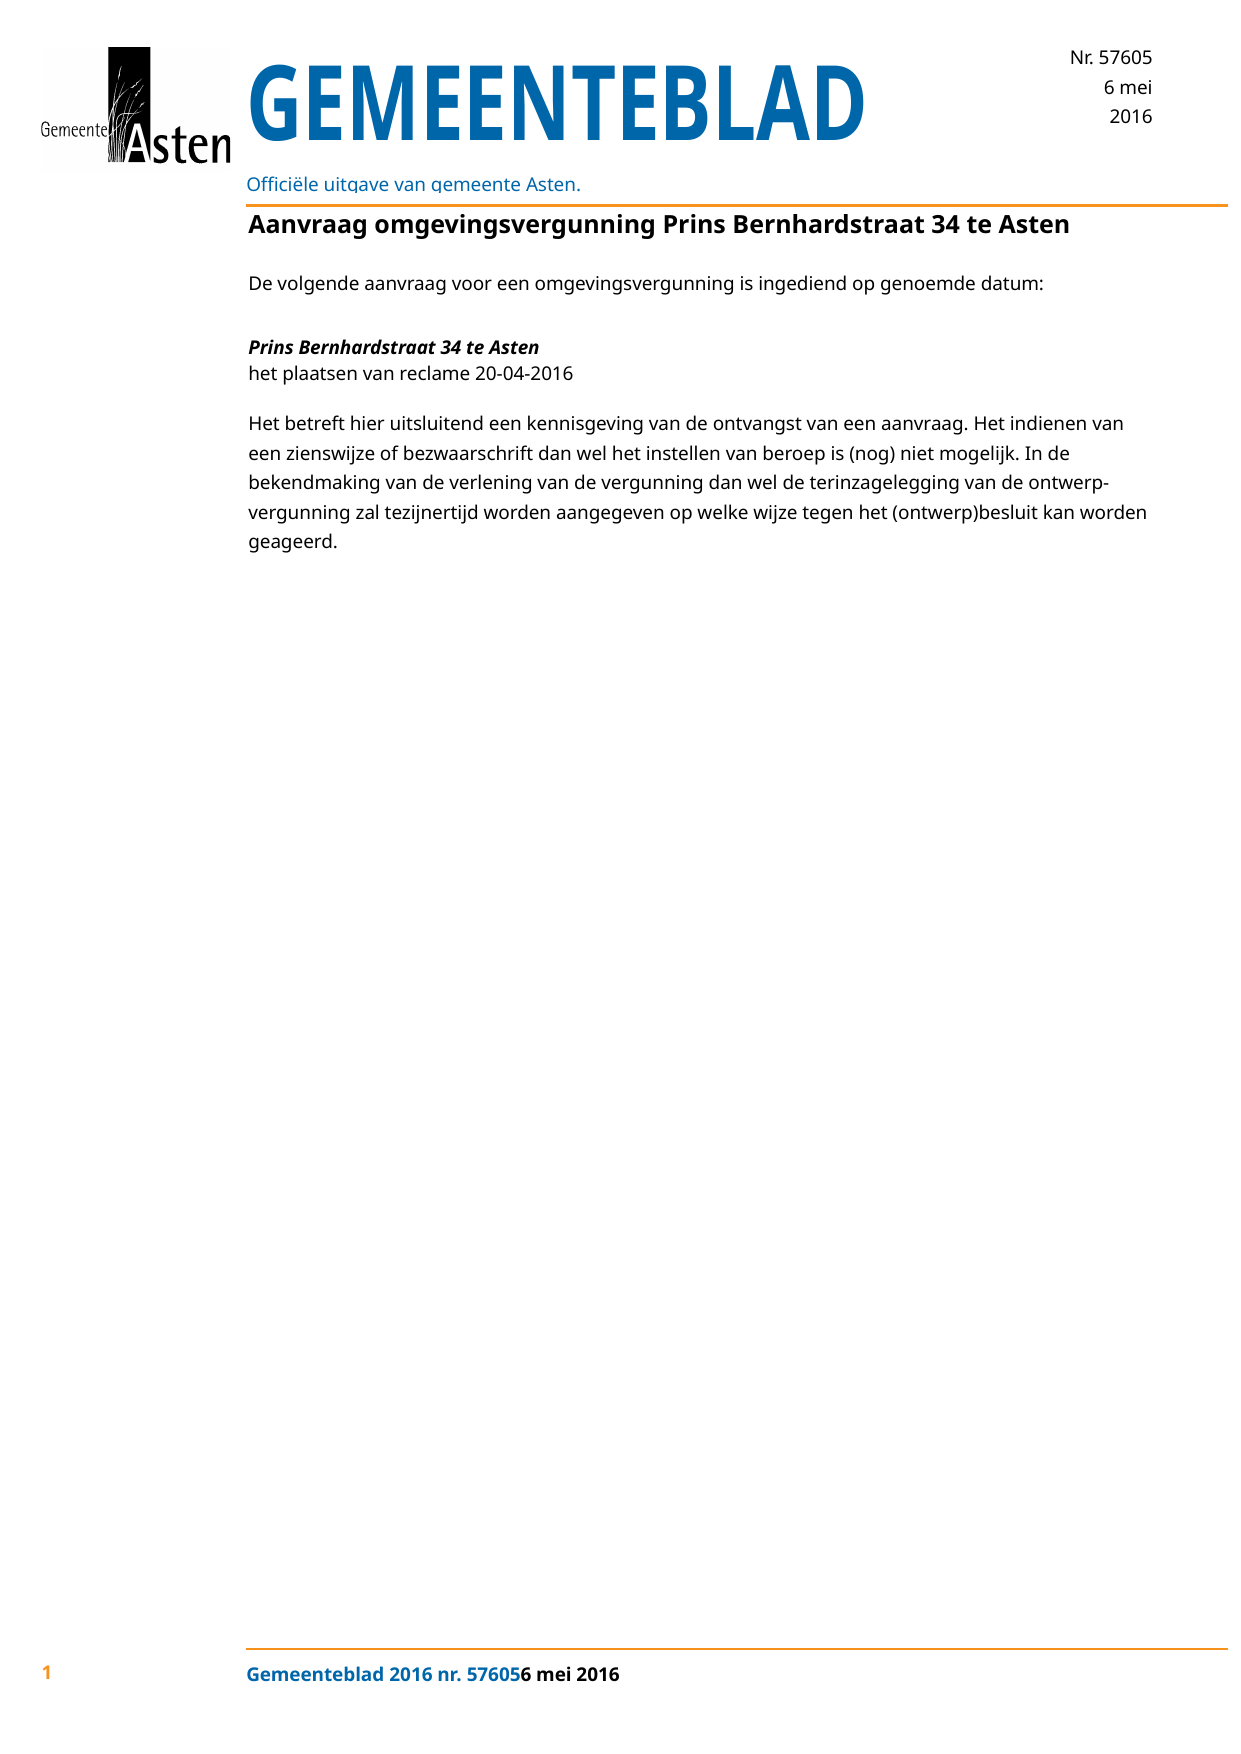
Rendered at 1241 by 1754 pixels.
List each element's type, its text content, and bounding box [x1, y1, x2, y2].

text Het betreft hier uitsluitend een kennisgeving van de ontvangst van een aanvraag. Het indienen van een zienswijze of bezwaarschrift dan wel het instellen van beroep is (nog) niet mogelijk. In de bekendmaking van de verlening van de vergunning dan wel de terinzagelegging van de ontwerp-vergunning zal tezijnertijd worden aangegeven op welke wijze tegen het (ontwerp)besluit kan worden geageerd. [248, 410, 1152, 554]
text Aanvraag omgevingsvergunning Prins Bernhardstraat 34 te Asten [248, 207, 1152, 241]
text De volgende aanvraag voor een omgevingsvergunning is ingediend op genoemde datum: [248, 270, 1152, 296]
text het plaatsen van reclame 20-04-2016 [248, 360, 1152, 386]
picture [41, 47, 231, 172]
text Prins Bernhardstraat 34 te Asten [248, 334, 1152, 360]
